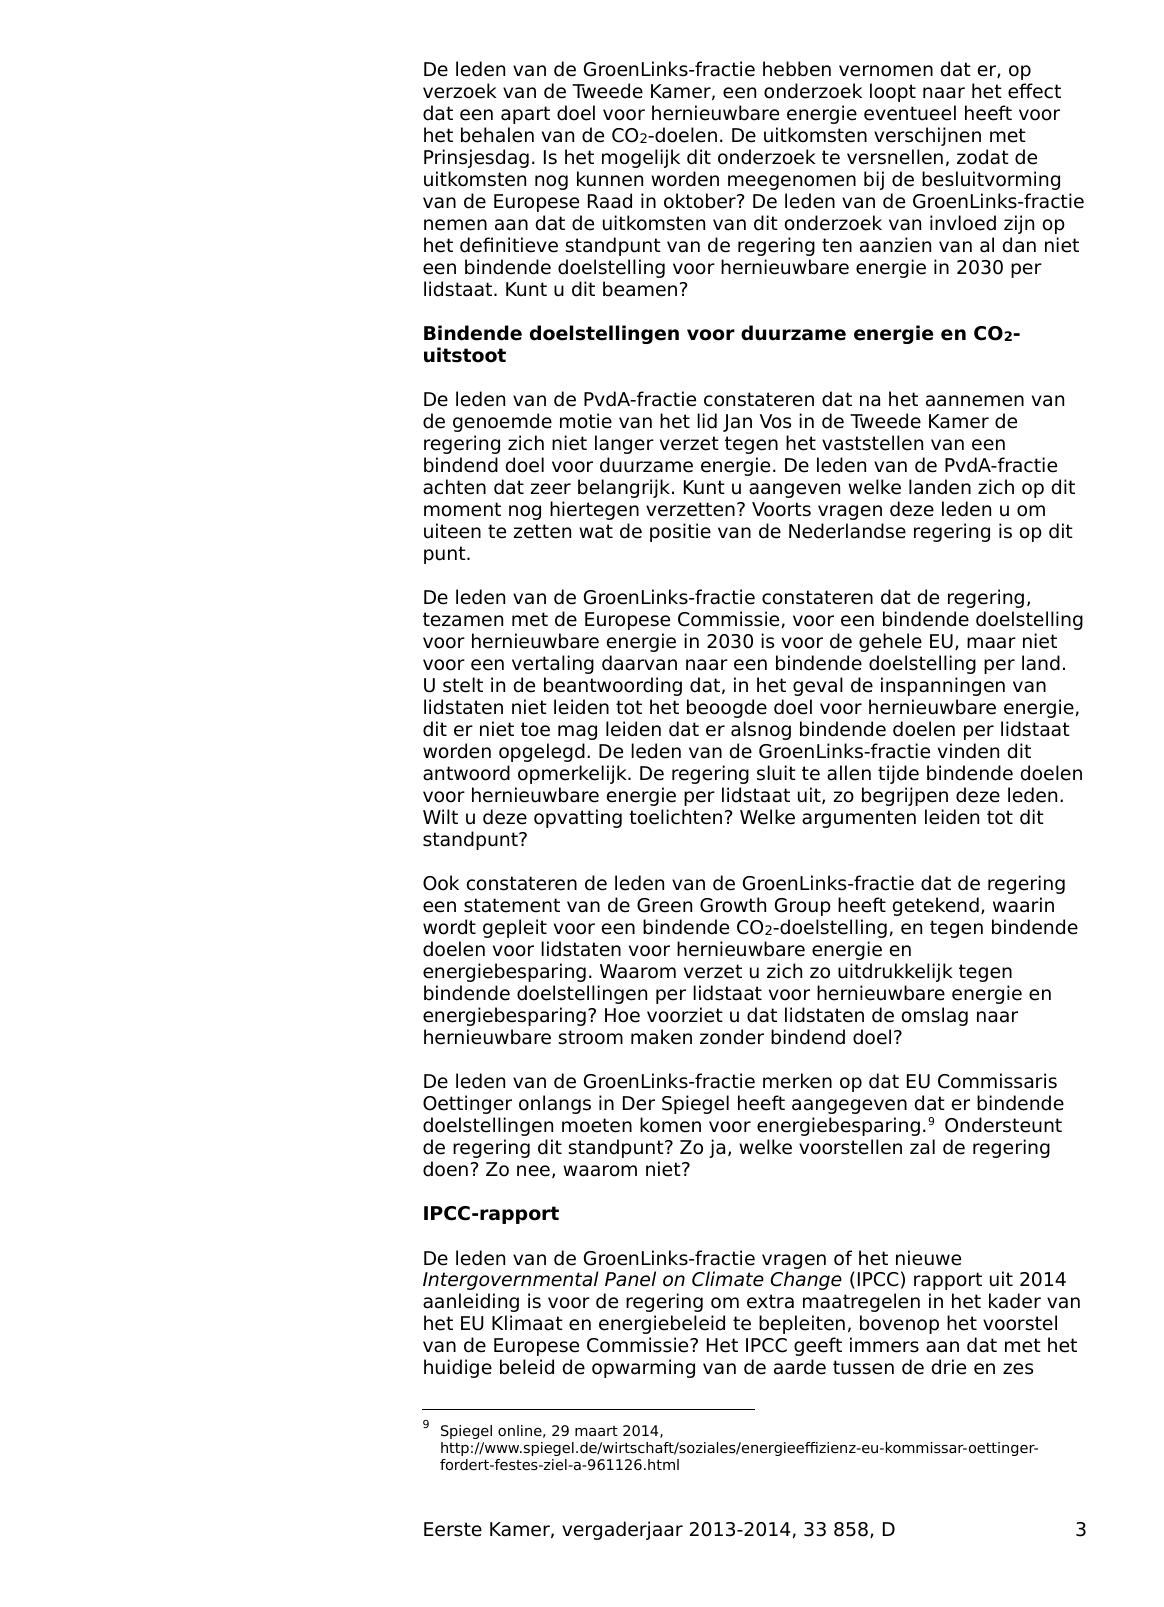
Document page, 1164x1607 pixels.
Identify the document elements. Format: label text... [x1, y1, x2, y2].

text De leden van de GroenLinks-fractie merken op dat EU Commissaris Oettinger onlangs in Der Spiegel heeft aangegeven dat er bindende doelstellingen moeten komen voor energiebesparing. Ondersteunt de regering dit standpunt? Zo ja, welke voorstellen zal de regering doen? Zo nee, waarom niet? [422, 1071, 1087, 1181]
text De leden van de GroenLinks-fractie constateren dat de regering, tezamen met de Europese Commissie, voor een bindende doelstelling voor hernieuwbare energie in 2030 is voor de gehele EU, maar niet voor een vertaling daarvan naar een bindende doelstelling per land. U stelt in de beantwoording dat, in het geval de inspanningen van lidstaten niet leiden tot het beoogde doel voor hernieuwbare energie, dit er niet toe mag leiden dat er alsnog bindende doelen per lidstaat worden opgelegd. De leden van de GroenLinks-fractie vinden dit antwoord opmerkelijk. De regering sluit te allen tijde bindende doelen voor hernieuwbare energie per lidstaat uit, zo begrijpen deze leden. Wilt u deze opvatting toelichten? Welke argumenten leiden tot dit standpunt? [422, 587, 1087, 851]
subtitle Bindende doelstellingen voor duurzame energie en CO2-uitstoot [422, 323, 1087, 367]
text Ook constateren de leden van de GroenLinks-fractie dat de regering een statement van de Green Growth Group heeft getekend, waarin wordt gepleit voor een bindende CO2-doelstelling, en tegen bindende doelen voor lidstaten voor hernieuwbare energie en energiebesparing. Waarom verzet u zich zo uitdrukkelijk tegen bindende doelstellingen per lidstaat voor hernieuwbare energie en energiebesparing? Hoe voorziet u dat lidstaten de omslag naar hernieuwbare stroom maken zonder bindend doel? [422, 873, 1087, 1049]
text De leden van de PvdA-fractie constateren dat na het aannemen van de genoemde motie van het lid Jan Vos in de Tweede Kamer de regering zich niet langer verzet tegen het vaststellen van een bindend doel voor duurzame energie. De leden van de PvdA-fractie achten dat zeer belangrijk. Kunt u aangeven welke landen zich op dit moment nog hiertegen verzetten? Voorts vragen deze leden u om uiteen te zetten wat de positie van de Nederlandse regering is op dit punt. [422, 389, 1087, 565]
subtitle IPCC-rapport [422, 1203, 1087, 1225]
text De leden van de GroenLinks-fractie hebben vernomen dat er, op verzoek van de Tweede Kamer, een onderzoek loopt naar het effect dat een apart doel voor hernieuwbare energie eventueel heeft voor het behalen van de CO2-doelen. De uitkomsten verschijnen met Prinsjesdag. Is het mogelijk dit onderzoek te versnellen, zodat de uitkomsten nog kunnen worden meegenomen bij de besluitvorming van de Europese Raad in oktober? De leden van de GroenLinks-fractie nemen aan dat de uitkomsten van dit onderzoek van invloed zijn op het definitieve standpunt van de regering ten aanzien van al dan niet een bindende doelstelling voor hernieuwbare energie in 2030 per lidstaat. Kunt u dit beamen? [422, 59, 1087, 301]
text Spiegel online, 29 maart 2014, http://www.spiegel.de/wirtschaft/soziales/energieeffizienz-eu-kommissar-oettinger-fordert-festes-ziel-a-961126.html [422, 1418, 1087, 1474]
text De leden van de GroenLinks-fractie vragen of het nieuwe Intergovernmental Panel on Climate Change (IPCC) rapport uit 2014 aanleiding is voor de regering om extra maatregelen in het kader van het EU Klimaat en energiebeleid te bepleiten, bovenop het voorstel van de Europese Commissie? Het IPCC geeft immers aan dat met het huidige beleid de opwarming van de aarde tussen de drie en zes [422, 1247, 1087, 1379]
